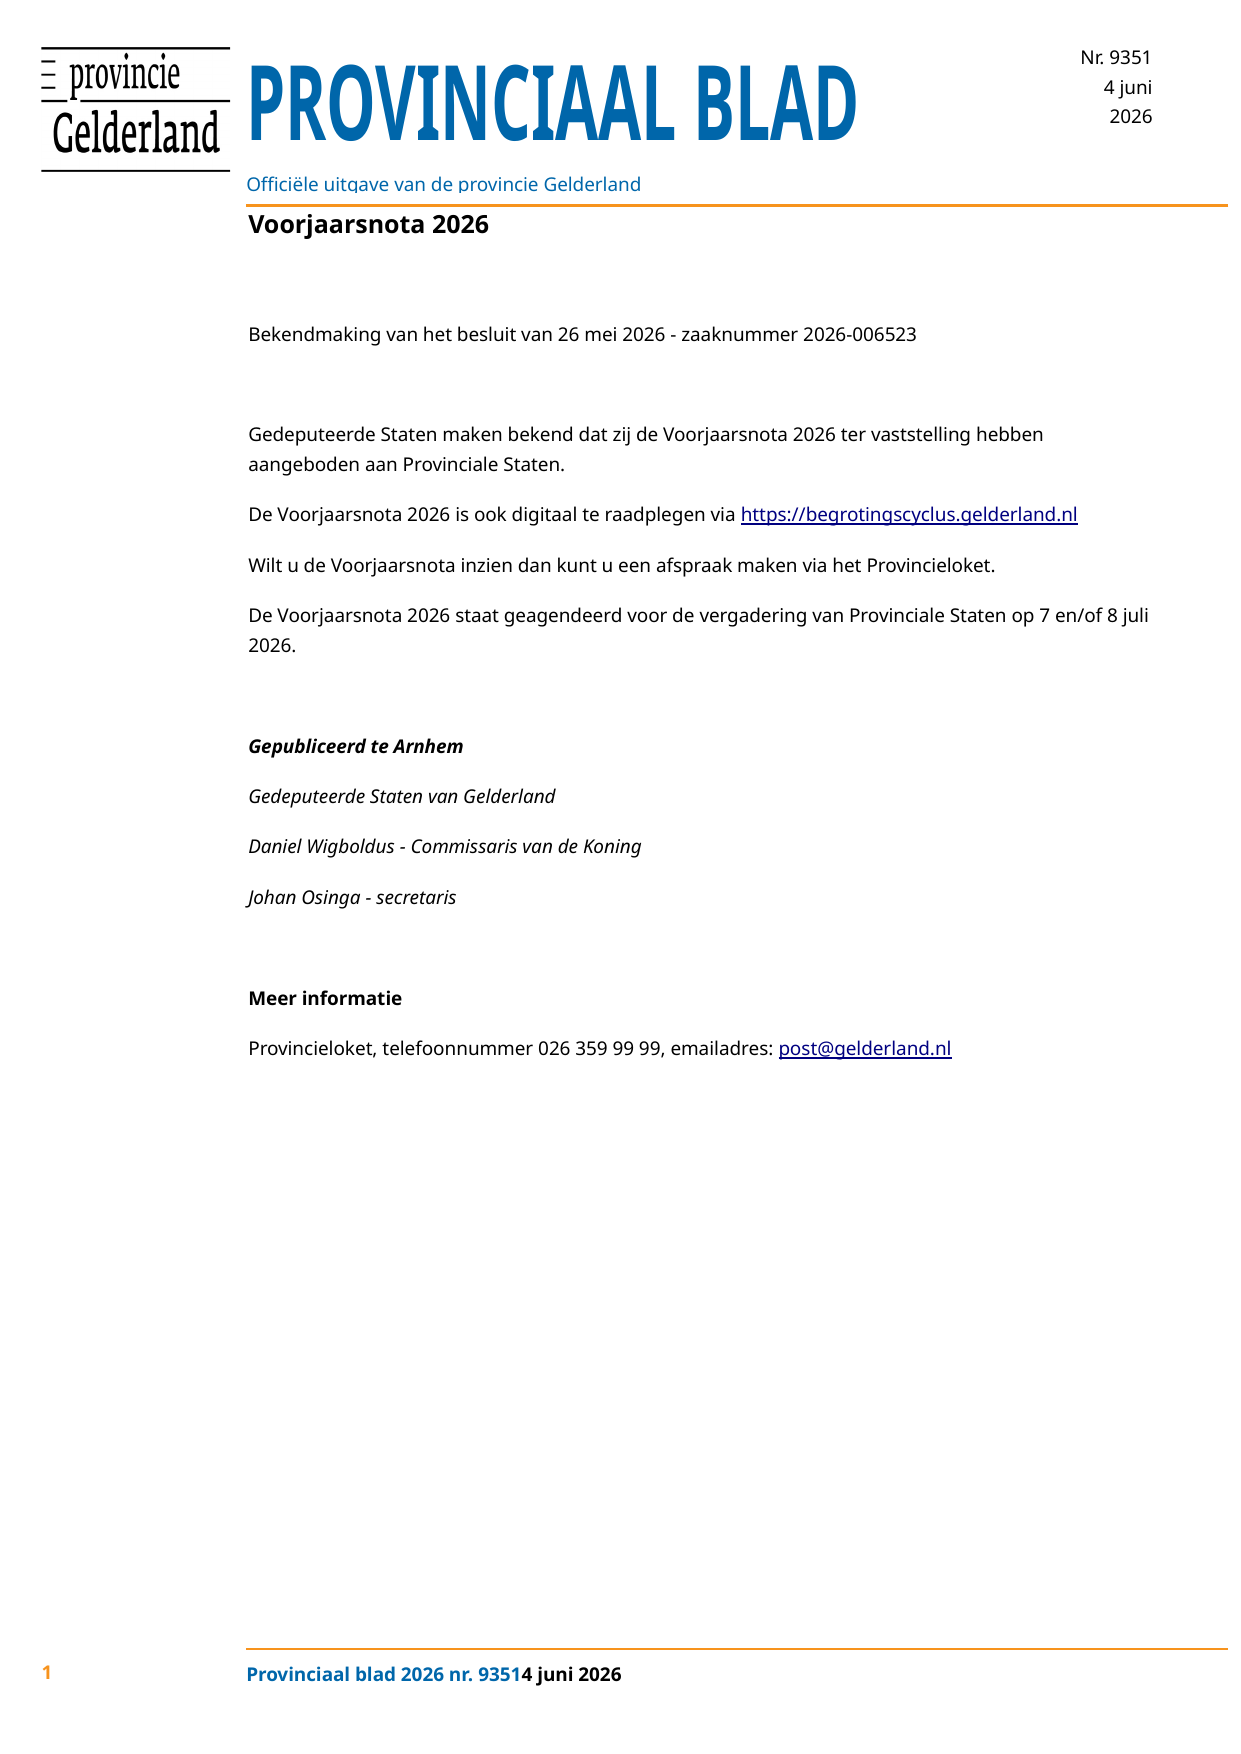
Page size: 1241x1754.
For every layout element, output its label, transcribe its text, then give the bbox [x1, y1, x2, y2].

text Daniel Wigboldus - Commissaris van de Koning [248, 834, 1152, 859]
text Wilt u de Voorjaarsnota inzien dan kunt u een afspraak maken via het Provincieloket. [248, 552, 1152, 578]
text Gedeputeerde Staten maken bekend dat zij de Voorjaarsnota 2026 ter vaststelling hebben aangeboden aan Provinciale Staten. [248, 422, 1152, 477]
picture [41, 47, 231, 172]
text Meer informatie [248, 985, 1152, 1011]
text Johan Osinga - secretaris [248, 884, 1152, 910]
text De Voorjaarsnota 2026 is ook digitaal te raadplegen via https://begrotingscyclus.gelderland.nl [248, 502, 1152, 527]
text Voorjaarsnota 2026 [248, 207, 1152, 241]
text Bekendmaking van het besluit van 26 mei 2026 - zaaknummer 2026-006523 [248, 321, 1152, 346]
text De Voorjaarsnota 2026 staat geagendeerd voor de vergadering van Provinciale Staten op 7 en/of 8 juli 2026. [248, 602, 1152, 658]
text Provincieloket, telefoonnummer 026 359 99 99, emailadres: post@gelderland.nl [248, 1035, 1152, 1061]
text Gepubliceerd te Arnhem [248, 733, 1152, 758]
text Gedeputeerde Staten van Gelderland [248, 783, 1152, 809]
